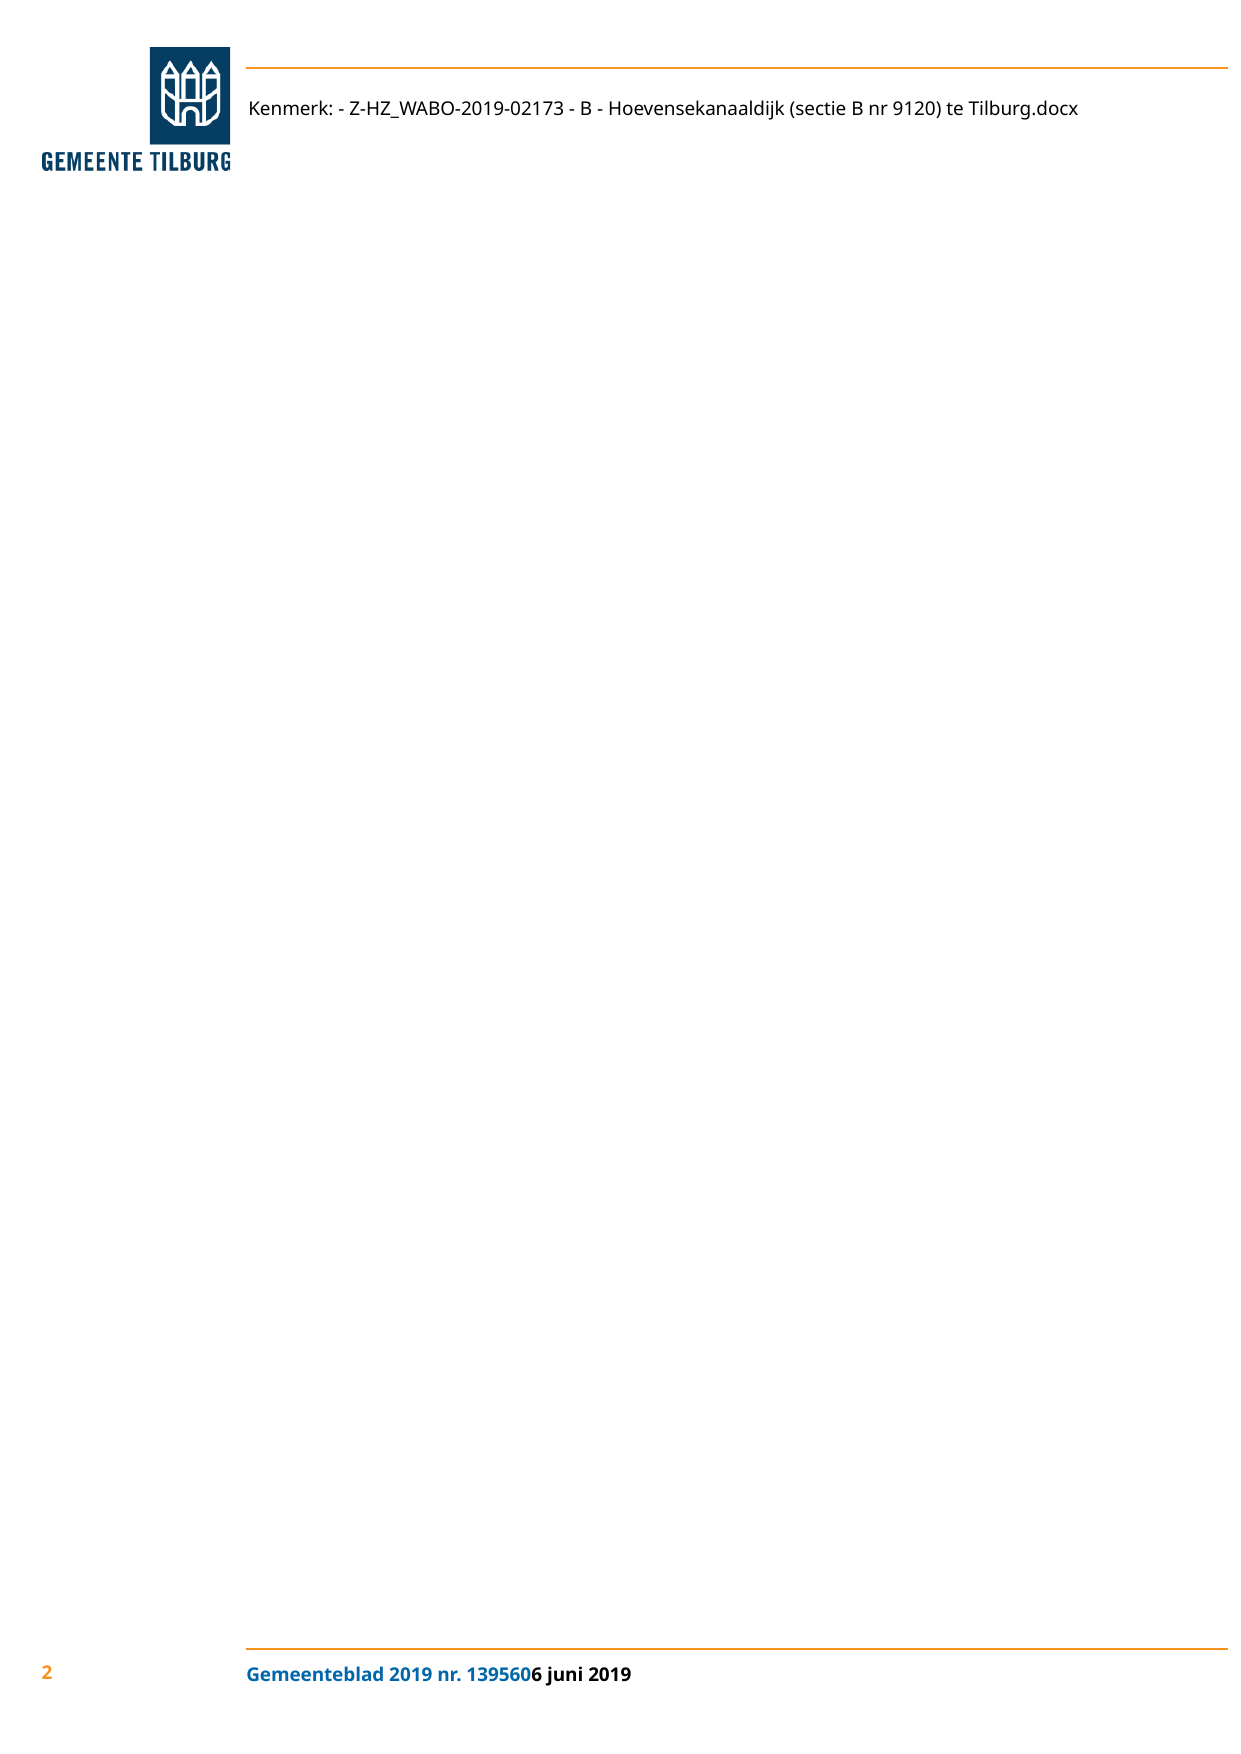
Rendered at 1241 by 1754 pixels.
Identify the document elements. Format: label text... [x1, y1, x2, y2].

picture [41, 47, 231, 172]
text Kenmerk: - Z-HZ_WABO-2019-02173 - B - Hoevensekanaaldijk (sectie B nr 9120) te Tilburg.docx [248, 95, 1152, 121]
